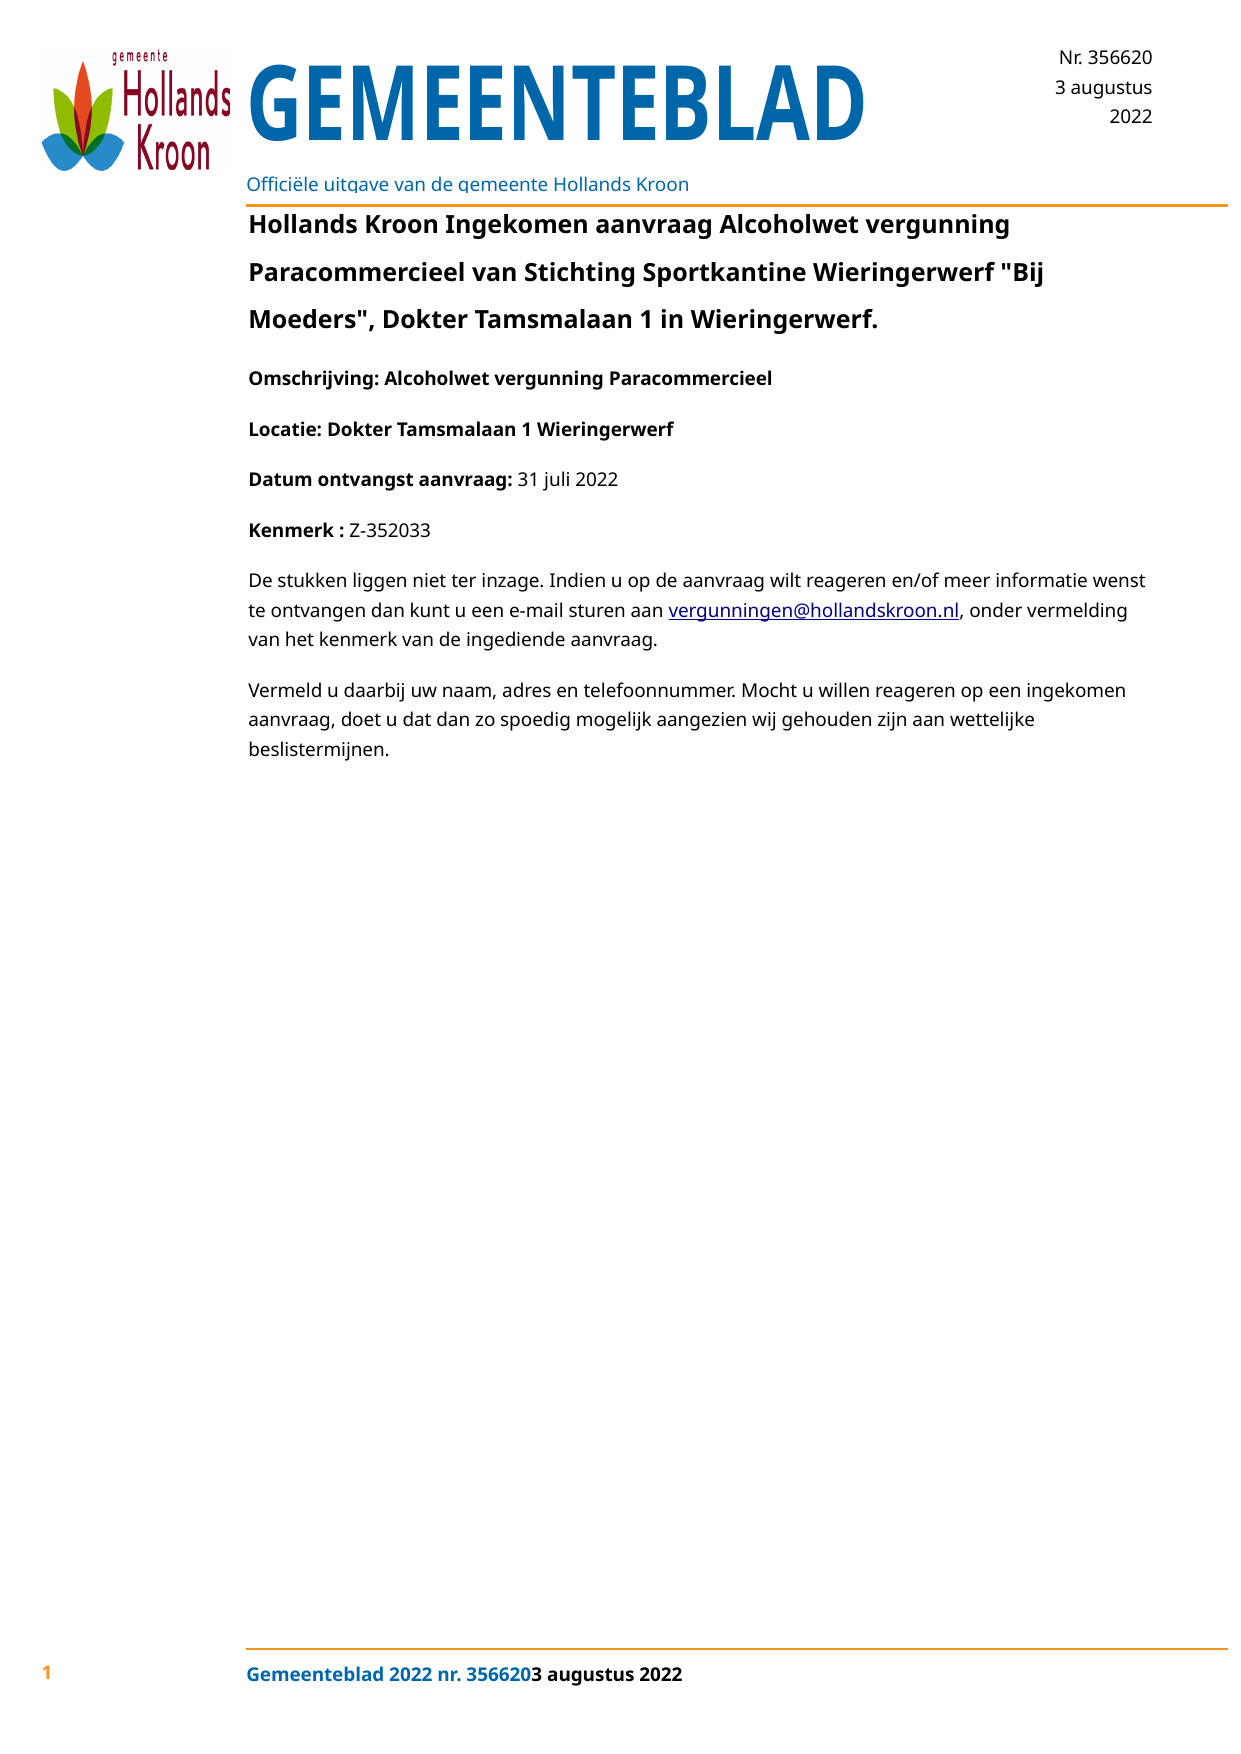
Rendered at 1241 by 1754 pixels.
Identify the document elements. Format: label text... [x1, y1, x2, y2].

text Omschrijving: Alcoholwet vergunning Paracommercieel [248, 366, 1152, 391]
picture [41, 47, 231, 172]
text Kenmerk : Z-352033 [248, 517, 1152, 542]
text De stukken liggen niet ter inzage. Indien u op de aanvraag wilt reageren en/of meer informatie wenst te ontvangen dan kunt u een e-mail sturen aan vergunningen@hollandskroon.nl, onder vermelding van het kenmerk van de ingediende aanvraag. [248, 567, 1152, 652]
text Vermeld u daarbij uw naam, adres en telefoonnummer. Mocht u willen reageren op een ingekomen aanvraag, doet u dat dan zo spoedig mogelijk aangezien wij gehouden zijn aan wettelijke beslistermijnen. [248, 677, 1152, 762]
text Locatie: Dokter Tamsmalaan 1 Wieringerwerf [248, 416, 1152, 442]
text Datum ontvangst aanvraag: 31 juli 2022 [248, 466, 1152, 492]
text Hollands Kroon Ingekomen aanvraag Alcoholwet vergunning Paracommercieel van Stichting Sportkantine Wieringerwerf "Bij Moeders", Dokter Tamsmalaan 1 in Wieringerwerf. [248, 207, 1152, 336]
